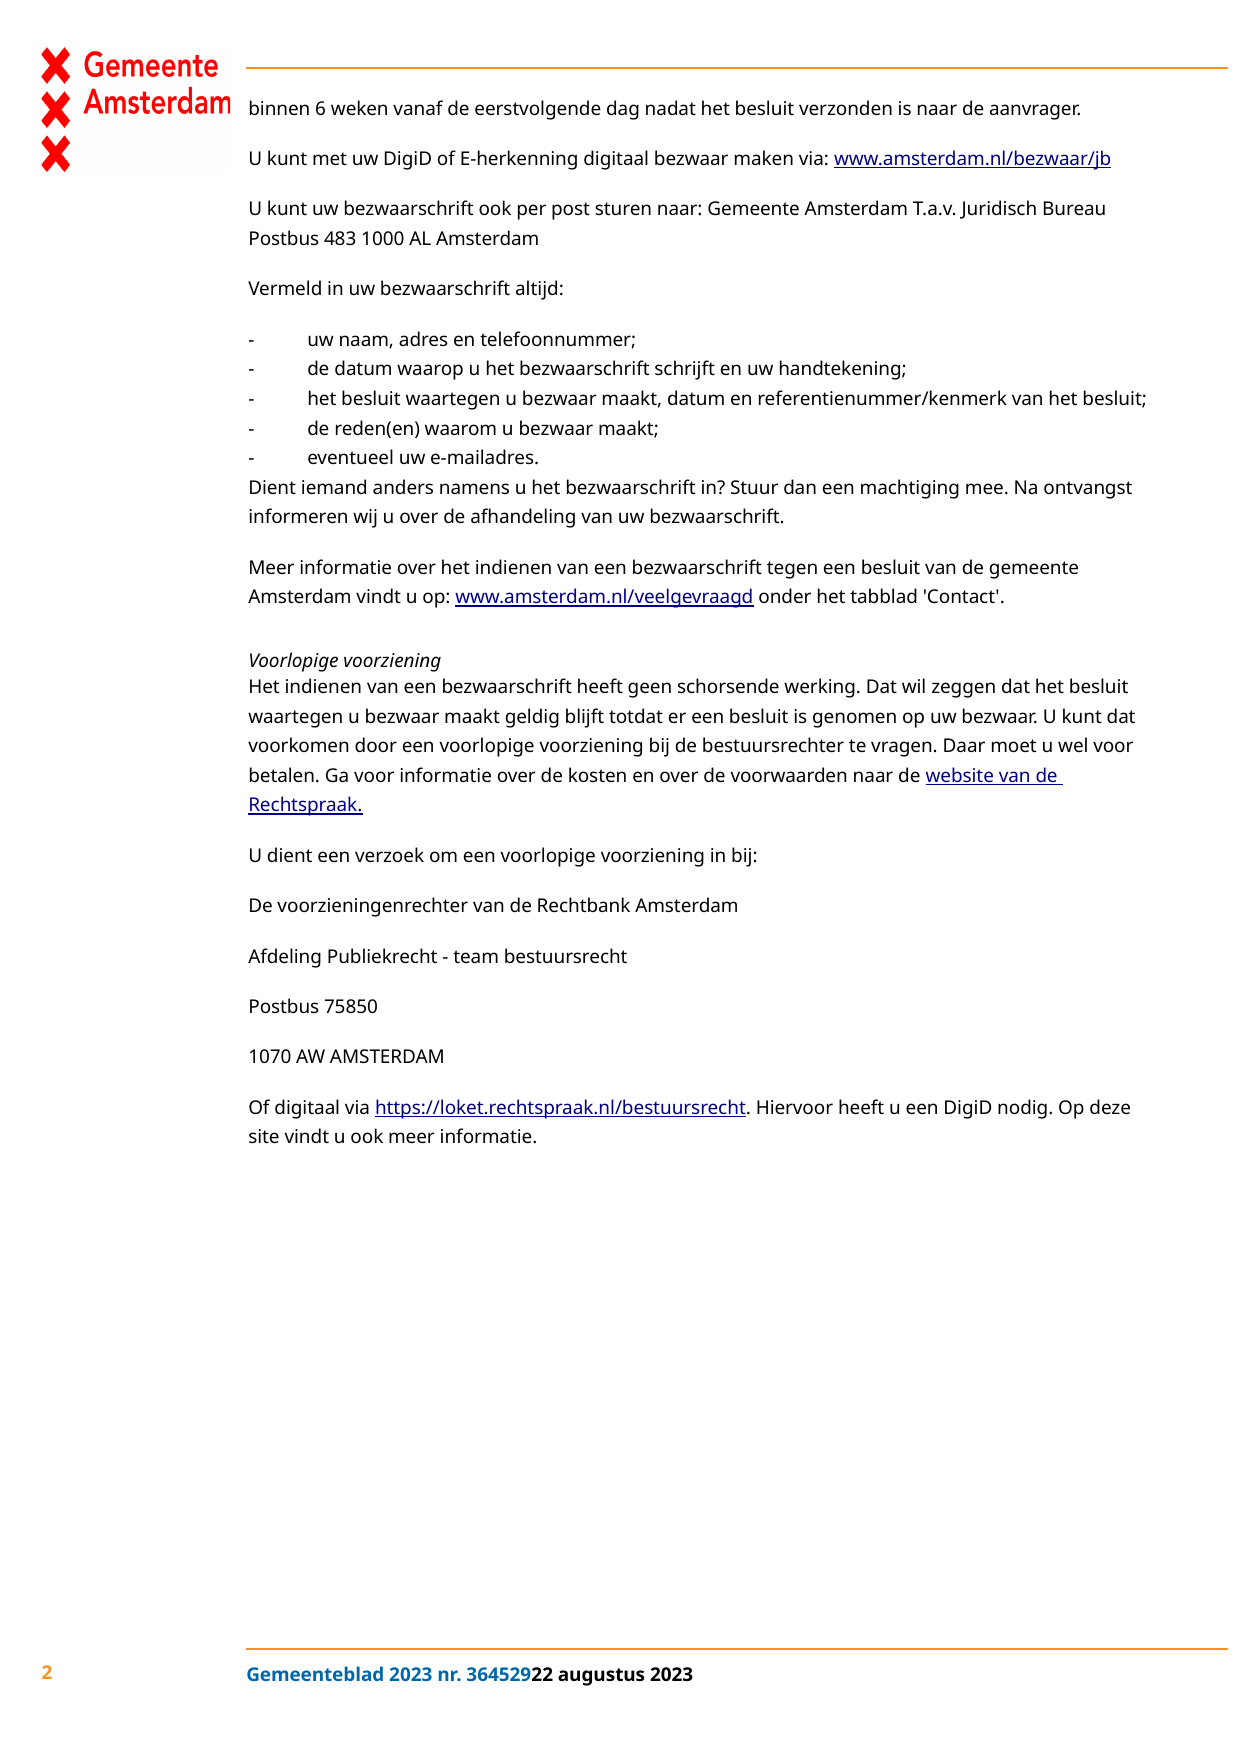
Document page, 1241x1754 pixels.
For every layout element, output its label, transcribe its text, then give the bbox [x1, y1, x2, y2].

text Afdeling Publiekrecht - team bestuursrecht [248, 943, 1152, 968]
text 1070 AW AMSTERDAM [248, 1044, 1152, 1069]
text U dient een verzoek om een voorlopige voorziening in bij: [248, 842, 1152, 868]
list de reden(en) waarom u bezwaar maakt; [248, 415, 1152, 441]
text U kunt met uw DigiD of E-herkenning digitaal bezwaar maken via: www.amsterdam.nl/bezwaar/jb [248, 145, 1152, 171]
text Of digitaal via https://loket.rechtspraak.nl/bestuursrecht. Hiervoor heeft u een DigiD nodig. Op deze site vindt u ook meer informatie. [248, 1094, 1152, 1149]
list het besluit waartegen u bezwaar maakt, datum en referentienummer/kenmerk van het besluit; [248, 385, 1152, 411]
text U kunt uw bezwaarschrift ook per post sturen naar: Gemeente Amsterdam T.a.v. Juridisch Bureau Postbus 483 1000 AL Amsterdam [248, 196, 1152, 251]
list de datum waarop u het bezwaarschrift schrijft en uw handtekening; [248, 356, 1152, 381]
text Vermeld in uw bezwaarschrift altijd: [248, 276, 1152, 301]
list uw naam, adres en telefoonnummer; [248, 326, 1152, 352]
list eventueel uw e-mailadres. [248, 444, 1152, 470]
text De voorzieningenrechter van de Rechtbank Amsterdam [248, 892, 1152, 918]
text Meer informatie over het indienen van een bezwaarschrift tegen een besluit van de gemeente Amsterdam vindt u op: www.amsterdam.nl/veelgevraagd onder het tabblad 'Contact'. [248, 554, 1152, 609]
text binnen 6 weken vanaf de eerstvolgende dag nadat het besluit verzonden is naar de aanvrager. [248, 95, 1152, 121]
text Postbus 75850 [248, 993, 1152, 1019]
text Voorlopige voorziening [248, 647, 1152, 673]
picture [41, 47, 231, 172]
text Het indienen van een bezwaarschrift heeft geen schorsende werking. Dat wil zeggen dat het besluit waartegen u bezwaar maakt geldig blijft totdat er een besluit is genomen op uw bezwaar. U kunt dat voorkomen door een voorlopige voorziening bij de bestuursrechter te vragen. Daar moet u wel voor betalen. Ga voor informatie over de kosten en over de voorwaarden naar de website van de Rechtspraak. [248, 673, 1152, 817]
text Dient iemand anders namens u het bezwaarschrift in? Stuur dan een machtiging mee. Na ontvangst informeren wij u over de afhandeling van uw bezwaarschrift. [248, 474, 1152, 529]
